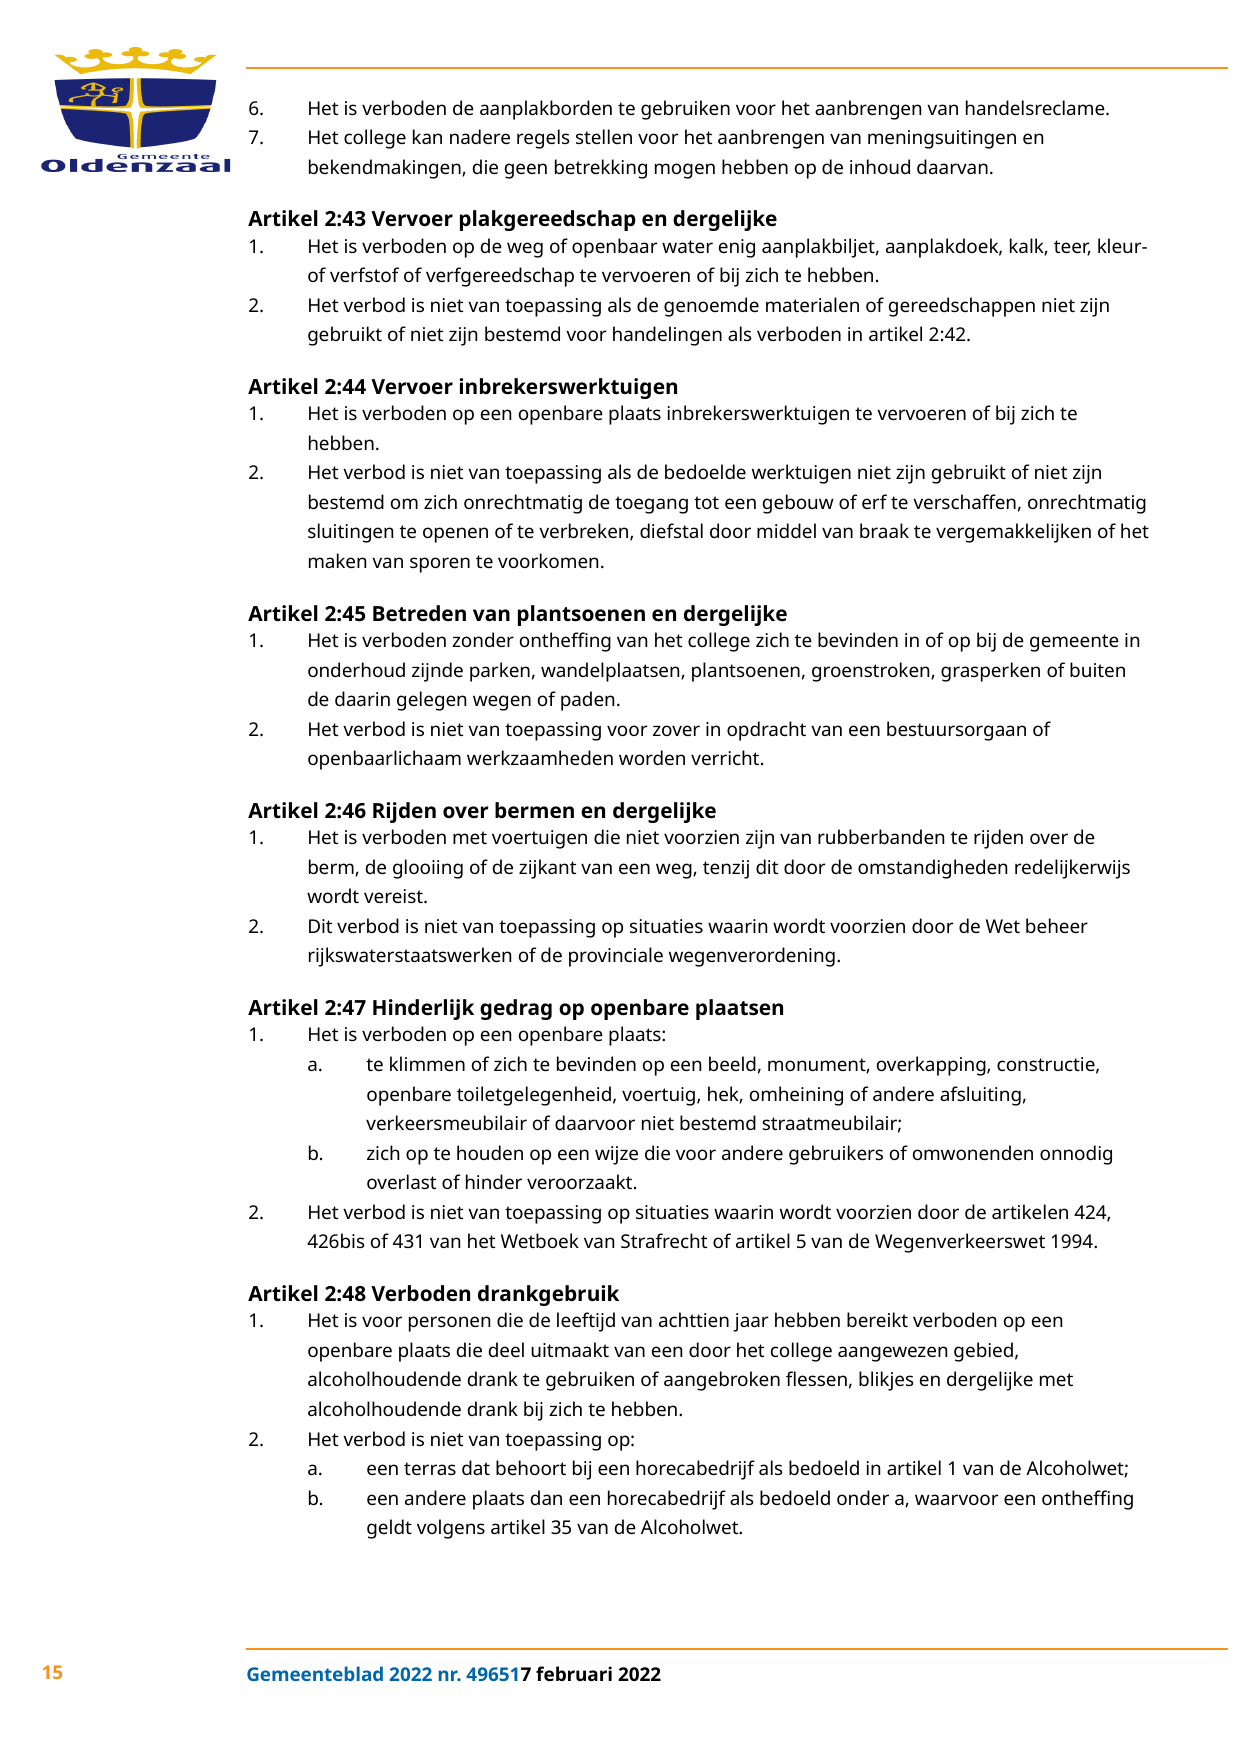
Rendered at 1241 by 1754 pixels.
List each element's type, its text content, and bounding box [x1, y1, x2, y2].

list Het is verboden op een openbare plaats inbrekerswerktuigen te vervoeren of bij zich te hebben. [248, 400, 1152, 456]
list Het verbod is niet van toepassing als de bedoelde werktuigen niet zijn gebruikt of niet zijn bestemd om zich onrechtmatig de toegang tot een gebouw of erf te verschaffen, onrechtmatig sluitingen te openen of te verbreken, diefstal door middel van braak te vergemakkelijken of het maken van sporen te voorkomen. [248, 459, 1152, 574]
list Het college kan nadere regels stellen voor het aanbrengen van meningsuitingen en bekendmakingen, die geen betrekking mogen hebben op de inhoud daarvan. [248, 124, 1152, 180]
text Artikel 2:44 Vervoer inbrekerswerktuigen [248, 372, 1152, 400]
list Het verbod is niet van toepassing als de genoemde materialen of gereedschappen niet zijn gebruikt of niet zijn bestemd voor handelingen als verboden in artikel 2:42. [248, 292, 1152, 347]
list Het is verboden met voertuigen die niet voorzien zijn van rubberbanden te rijden over de berm, de glooiing of de zijkant van een weg, tenzij dit door de omstandigheden redelijkerwijs wordt vereist. [248, 824, 1152, 909]
list Het is verboden zonder ontheffing van het college zich te bevinden in of op bij de gemeente in onderhoud zijnde parken, wandelplaatsen, plantsoenen, groenstroken, grasperken of buiten de daarin gelegen wegen of paden. [248, 627, 1152, 712]
list Het is voor personen die de leeftijd van achttien jaar hebben bereikt verboden op een openbare plaats die deel uitmaakt van een door het college aangewezen gebied, alcoholhoudende drank te gebruiken of aangebroken flessen, blikjes en dergelijke met alcoholhoudende drank bij zich te hebben. [248, 1307, 1152, 1422]
list te klimmen of zich te bevinden op een beeld, monument, overkapping, constructie, openbare toiletgelegenheid, voertuig, hek, omheining of andere afsluiting, verkeersmeubilair of daarvoor niet bestemd straatmeubilair; [307, 1051, 1152, 1136]
text Artikel 2:46 Rijden over bermen en dergelijke [248, 796, 1152, 824]
list Het verbod is niet van toepassing voor zover in opdracht van een bestuursorgaan of openbaarlichaam werkzaamheden worden verricht. [248, 716, 1152, 771]
text Artikel 2:47 Hinderlijk gedrag op openbare plaatsen [248, 993, 1152, 1022]
picture [41, 47, 231, 172]
list Het is verboden de aanplakborden te gebruiken voor het aanbrengen van handelsreclame. [248, 95, 1152, 121]
list Het verbod is niet van toepassing op situaties waarin wordt voorzien door de artikelen 424, 426bis of 431 van het Wetboek van Strafrecht of artikel 5 van de Wegenverkeerswet 1994. [248, 1199, 1152, 1254]
list een terras dat behoort bij een horecabedrijf als bedoeld in artikel 1 van de Alcoholwet; [307, 1455, 1152, 1481]
text Artikel 2:45 Betreden van plantsoenen en dergelijke [248, 599, 1152, 627]
list Het is verboden op de weg of openbaar water enig aanplakbiljet, aanplakdoek, kalk, teer, kleur- of verfstof of verfgereedschap te vervoeren of bij zich te hebben. [248, 233, 1152, 288]
text Artikel 2:43 Vervoer plakgereedschap en dergelijke [248, 204, 1152, 233]
list Dit verbod is niet van toepassing op situaties waarin wordt voorzien door de Wet beheer rijkswaterstaatswerken of de provinciale wegenverordening. [248, 913, 1152, 968]
list Het verbod is niet van toepassing op: [248, 1426, 1152, 1452]
list Het is verboden op een openbare plaats: [248, 1022, 1152, 1047]
text Artikel 2:48 Verboden drankgebruik [248, 1279, 1152, 1307]
list zich op te houden op een wijze die voor andere gebruikers of omwonenden onnodig overlast of hinder veroorzaakt. [307, 1140, 1152, 1195]
list een andere plaats dan een horecabedrijf als bedoeld onder a, waarvoor een ontheffing geldt volgens artikel 35 van de Alcoholwet. [307, 1485, 1152, 1540]
